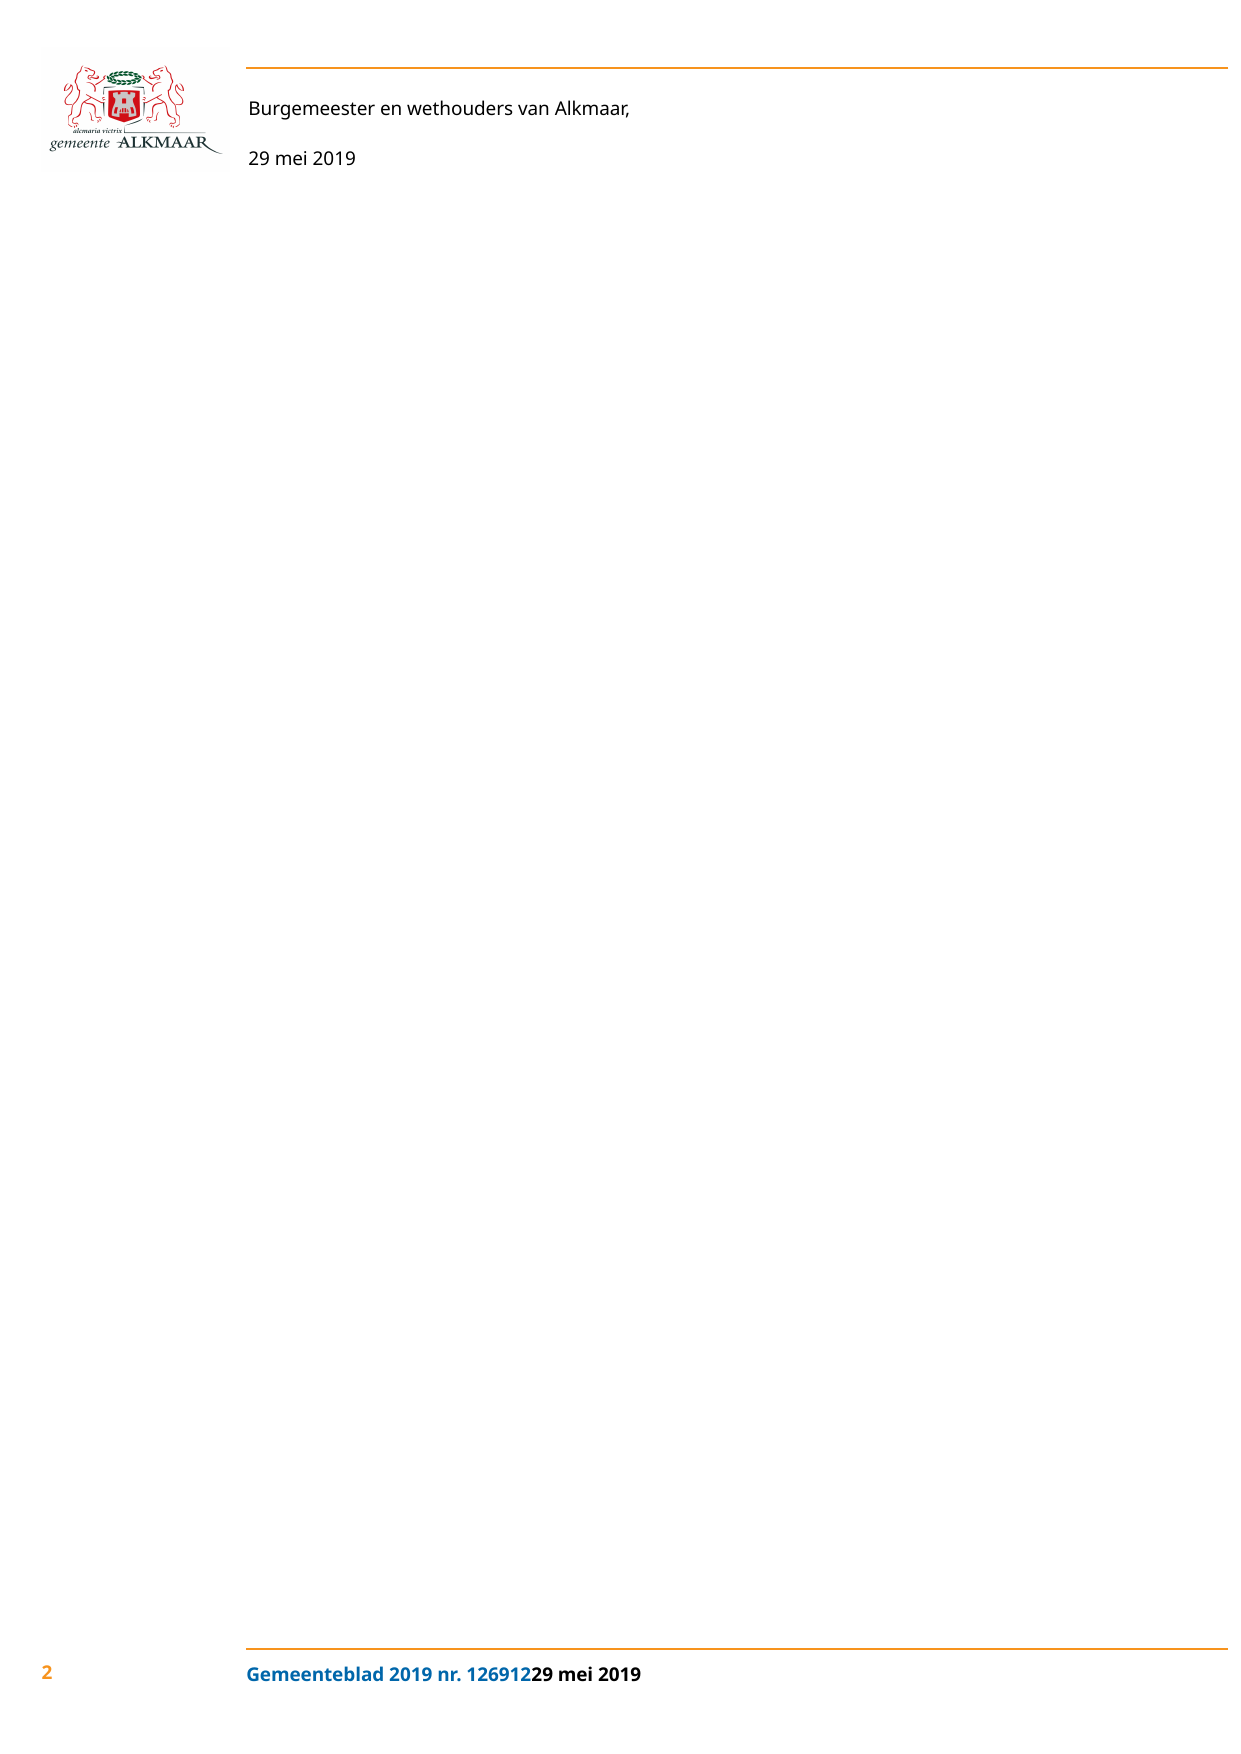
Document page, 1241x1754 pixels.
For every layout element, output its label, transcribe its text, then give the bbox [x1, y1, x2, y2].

picture [41, 47, 231, 172]
text Burgemeester en wethouders van Alkmaar, [248, 95, 1152, 121]
text 29 mei 2019 [248, 145, 1152, 171]
